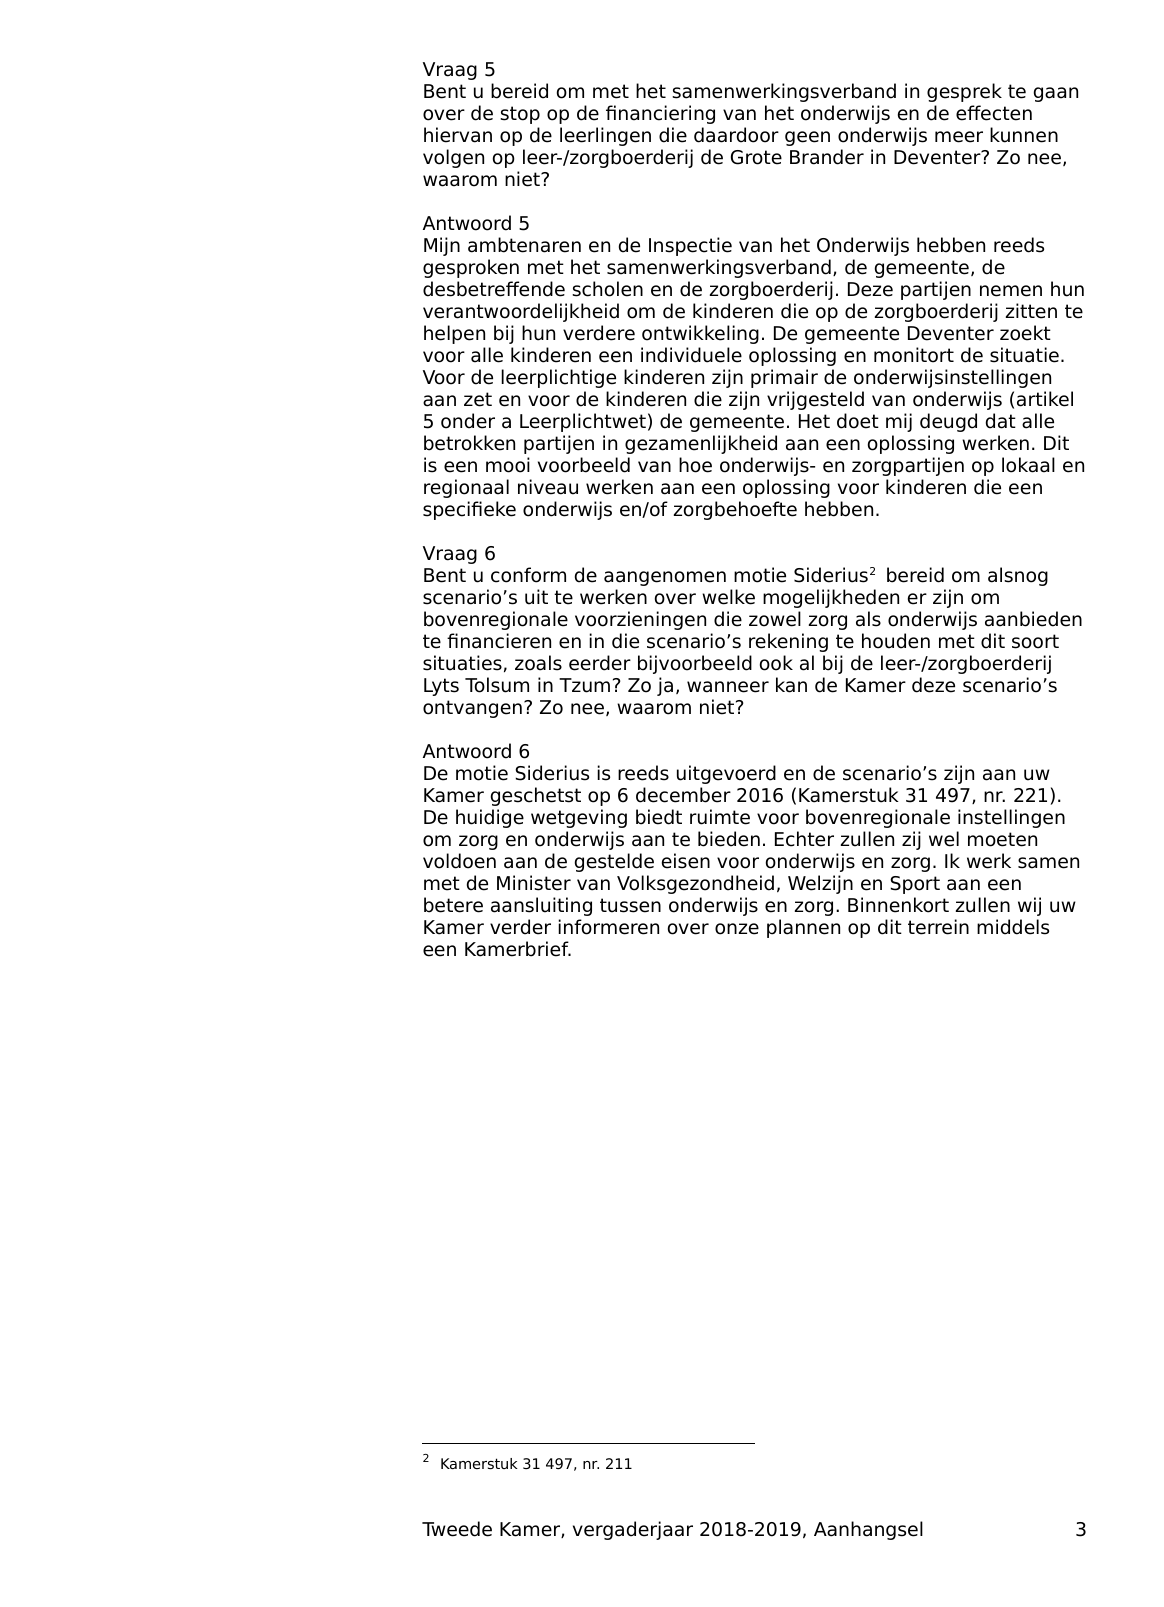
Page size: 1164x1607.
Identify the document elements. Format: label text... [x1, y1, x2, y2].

text Vraag 6 [422, 543, 1087, 565]
text De huidige wetgeving biedt ruimte voor bovenregionale instellingen om zorg en onderwijs aan te bieden. Echter zullen zij wel moeten voldoen aan de gestelde eisen voor onderwijs en zorg. Ik werk samen met de Minister van Volksgezondheid, Welzijn en Sport aan een betere aansluiting tussen onderwijs en zorg. Binnenkort zullen wij uw Kamer verder informeren over onze plannen op dit terrein middels een Kamerbrief. [422, 807, 1087, 961]
text Bent u bereid om met het samenwerkingsverband in gesprek te gaan over de stop op de financiering van het onderwijs en de effecten hiervan op de leerlingen die daardoor geen onderwijs meer kunnen volgen op leer-/zorgboerderij de Grote Brander in Deventer? Zo nee, waarom niet? [422, 81, 1087, 191]
text Antwoord 5 [422, 213, 1087, 235]
text Mijn ambtenaren en de Inspectie van het Onderwijs hebben reeds gesproken met het samenwerkingsverband, de gemeente, de desbetreffende scholen en de zorgboerderij. Deze partijen nemen hun verantwoordelijkheid om de kinderen die op de zorgboerderij zitten te helpen bij hun verdere ontwikkeling. De gemeente Deventer zoekt voor alle kinderen een individuele oplossing en monitort de situatie. Voor de leerplichtige kinderen zijn primair de onderwijsinstellingen aan zet en voor de kinderen die zijn vrijgesteld van onderwijs (artikel 5 onder a Leerplichtwet) de gemeente. Het doet mij deugd dat alle betrokken partijen in gezamenlijkheid aan een oplossing werken. Dit is een mooi voorbeeld van hoe onderwijs- en zorgpartijen op lokaal en regionaal niveau werken aan een oplossing voor kinderen die een specifieke onderwijs en/of zorgbehoefte hebben. [422, 235, 1087, 521]
text Kamerstuk 31 497, nr. 211 [422, 1452, 1087, 1474]
text Antwoord 6 [422, 741, 1087, 763]
text De motie Siderius is reeds uitgevoerd en de scenario’s zijn aan uw Kamer geschetst op 6 december 2016 (Kamerstuk 31 497, nr. 221). [422, 763, 1087, 807]
text Vraag 5 [422, 59, 1087, 81]
text Bent u conform de aangenomen motie Siderius bereid om alsnog scenario’s uit te werken over welke mogelijkheden er zijn om bovenregionale voorzieningen die zowel zorg als onderwijs aanbieden te financieren en in die scenario’s rekening te houden met dit soort situaties, zoals eerder bijvoorbeeld ook al bij de leer-/zorgboerderij Lyts Tolsum in Tzum? Zo ja, wanneer kan de Kamer deze scenario’s ontvangen? Zo nee, waarom niet? [422, 565, 1087, 719]
